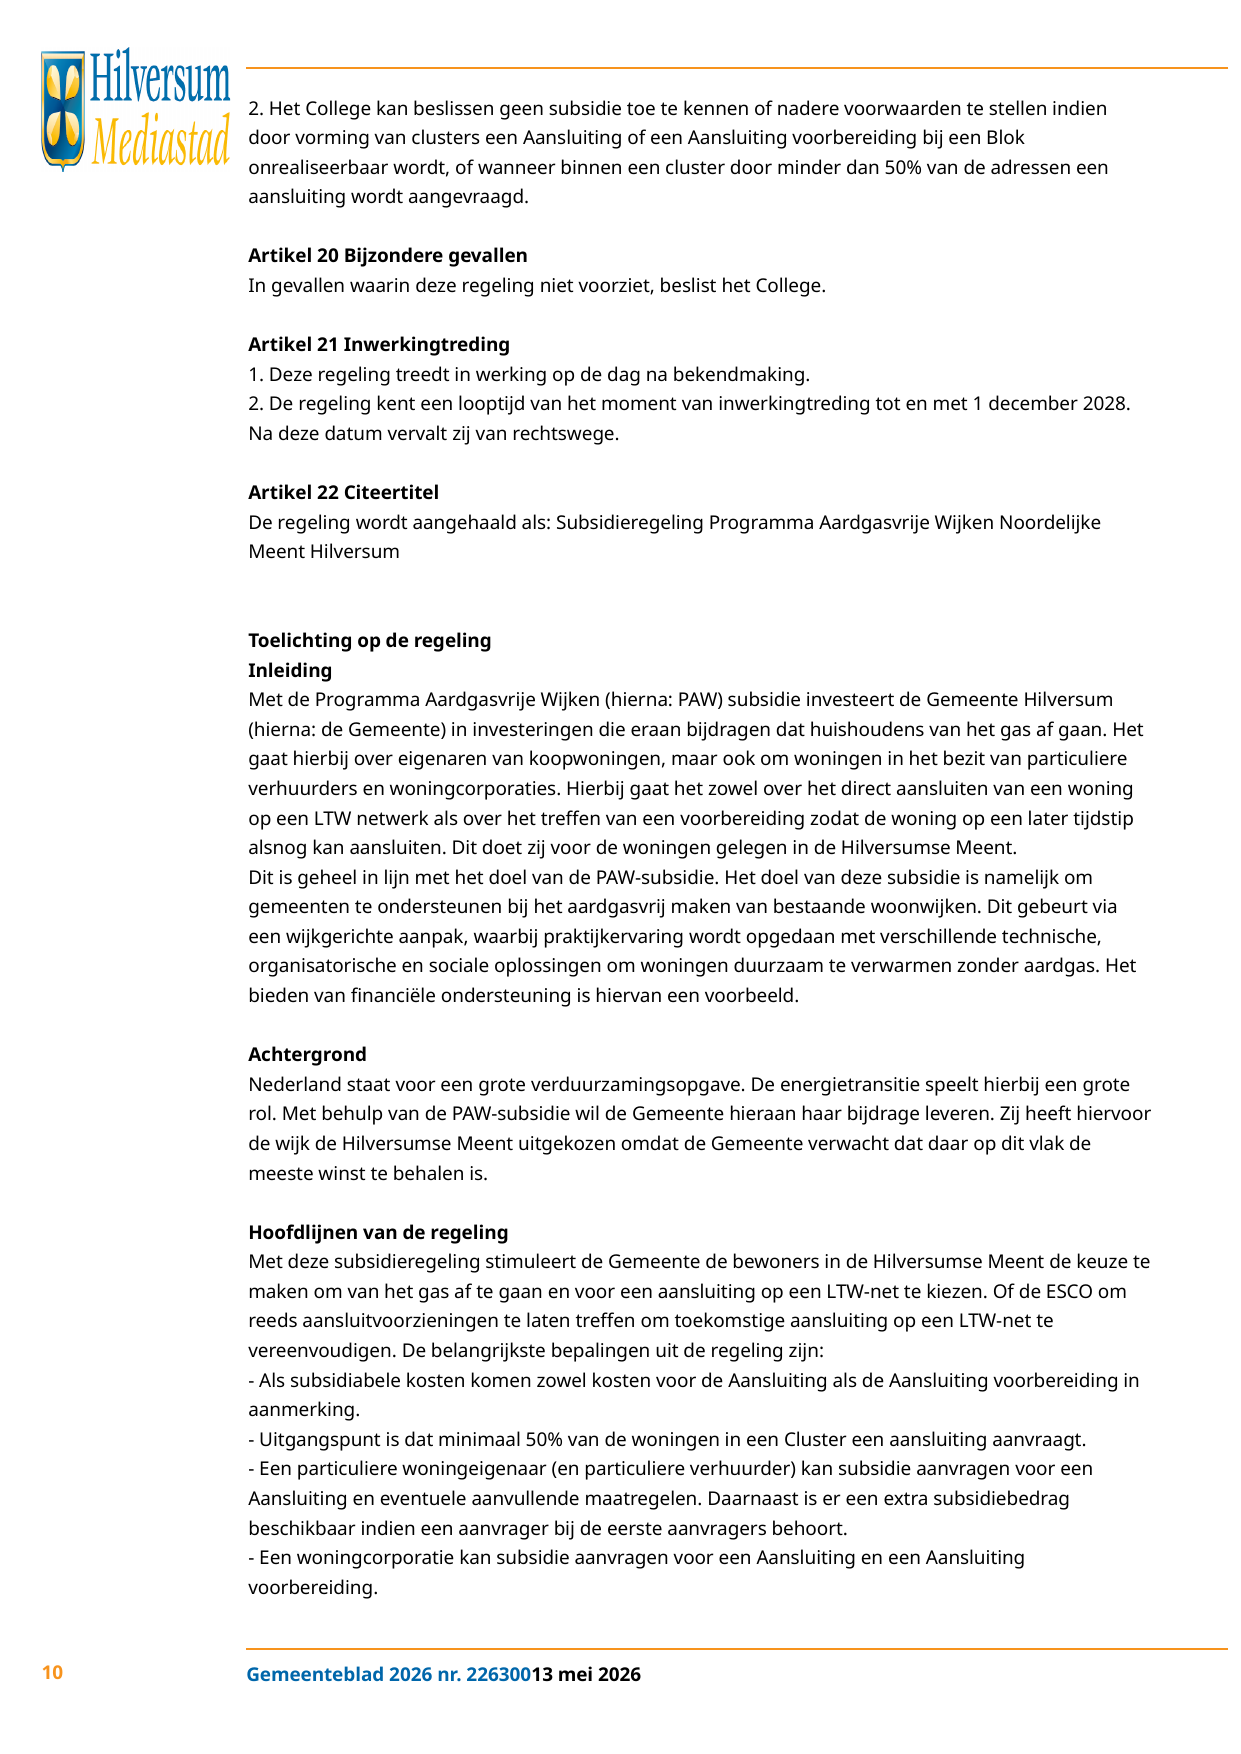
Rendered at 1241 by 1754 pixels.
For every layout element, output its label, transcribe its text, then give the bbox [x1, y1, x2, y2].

text 1. Deze regeling treedt in werking op de dag na bekendmaking. [248, 361, 1152, 387]
text - Een woningcorporatie kan subsidie aanvragen voor een Aansluiting en een Aansluiting voorbereiding. [248, 1544, 1152, 1600]
text Artikel 22 Citeertitel [248, 479, 1152, 505]
text Artikel 20 Bijzondere gevallen [248, 243, 1152, 268]
text Achtergrond [248, 1041, 1152, 1067]
text - Uitgangspunt is dat minimaal 50% van de woningen in een Cluster een aansluiting aanvraagt. [248, 1426, 1152, 1452]
text 2. Het College kan beslissen geen subsidie toe te kennen of nadere voorwaarden te stellen indien door vorming van clusters een Aansluiting of een Aansluiting voorbereiding bij een Blok onrealiseerbaar wordt, of wanneer binnen een cluster door minder dan 50% van de adressen een aansluiting wordt aangevraagd. [248, 95, 1152, 209]
text - Als subsidiabele kosten komen zowel kosten voor de Aansluiting als de Aansluiting voorbereiding in aanmerking. [248, 1367, 1152, 1422]
text Hoofdlijnen van de regeling [248, 1219, 1152, 1245]
text Met deze subsidieregeling stimuleert de Gemeente de bewoners in de Hilversumse Meent de keuze te maken om van het gas af te gaan en voor een aansluiting op een LTW-net te kiezen. Of de ESCO om reeds aansluitvoorzieningen te laten treffen om toekomstige aansluiting op een LTW-net te vereenvoudigen. De belangrijkste bepalingen uit de regeling zijn: [248, 1248, 1152, 1363]
text Met de Programma Aardgasvrije Wijken (hierna: PAW) subsidie investeert de Gemeente Hilversum (hierna: de Gemeente) in investeringen die eraan bijdragen dat huishoudens van het gas af gaan. Het gaat hierbij over eigenaren van koopwoningen, maar ook om woningen in het bezit van particuliere verhuurders en woningcorporaties. Hierbij gaat het zowel over het direct aansluiten van een woning op een LTW netwerk als over het treffen van een voorbereiding zodat de woning op een later tijdstip alsnog kan aansluiten. Dit doet zij voor de woningen gelegen in de Hilversumse Meent. [248, 686, 1152, 860]
text Artikel 21 Inwerkingtreding [248, 331, 1152, 357]
text Inleiding [248, 657, 1152, 683]
picture [41, 47, 231, 172]
text Nederland staat voor een grote verduurzamingsopgave. De energietransitie speelt hierbij een grote rol. Met behulp van de PAW-subsidie wil de Gemeente hieraan haar bijdrage leveren. Zij heeft hiervoor de wijk de Hilversumse Meent uitgekozen omdat de Gemeente verwacht dat daar op dit vlak de meeste winst te behalen is. [248, 1071, 1152, 1186]
text De regeling wordt aangehaald als: Subsidieregeling Programma Aardgasvrije Wijken Noordelijke Meent Hilversum [248, 509, 1152, 564]
text In gevallen waarin deze regeling niet voorziet, beslist het College. [248, 272, 1152, 298]
text Dit is geheel in lijn met het doel van de PAW-subsidie. Het doel van deze subsidie is namelijk om gemeenten te ondersteunen bij het aardgasvrij maken van bestaande woonwijken. Dit gebeurt via een wijkgerichte aanpak, waarbij praktijkervaring wordt opgedaan met verschillende technische, organisatorische en sociale oplossingen om woningen duurzaam te verwarmen zonder aardgas. Het bieden van financiële ondersteuning is hiervan een voorbeeld. [248, 864, 1152, 1008]
text 2. De regeling kent een looptijd van het moment van inwerkingtreding tot en met 1 december 2028. Na deze datum vervalt zij van rechtswege. [248, 391, 1152, 446]
text - Een particuliere woningeigenaar (en particuliere verhuurder) kan subsidie aanvragen voor een Aansluiting en eventuele aanvullende maatregelen. Daarnaast is er een extra subsidiebedrag beschikbaar indien een aanvrager bij de eerste aanvragers behoort. [248, 1456, 1152, 1541]
text Toelichting op de regeling [248, 627, 1152, 653]
